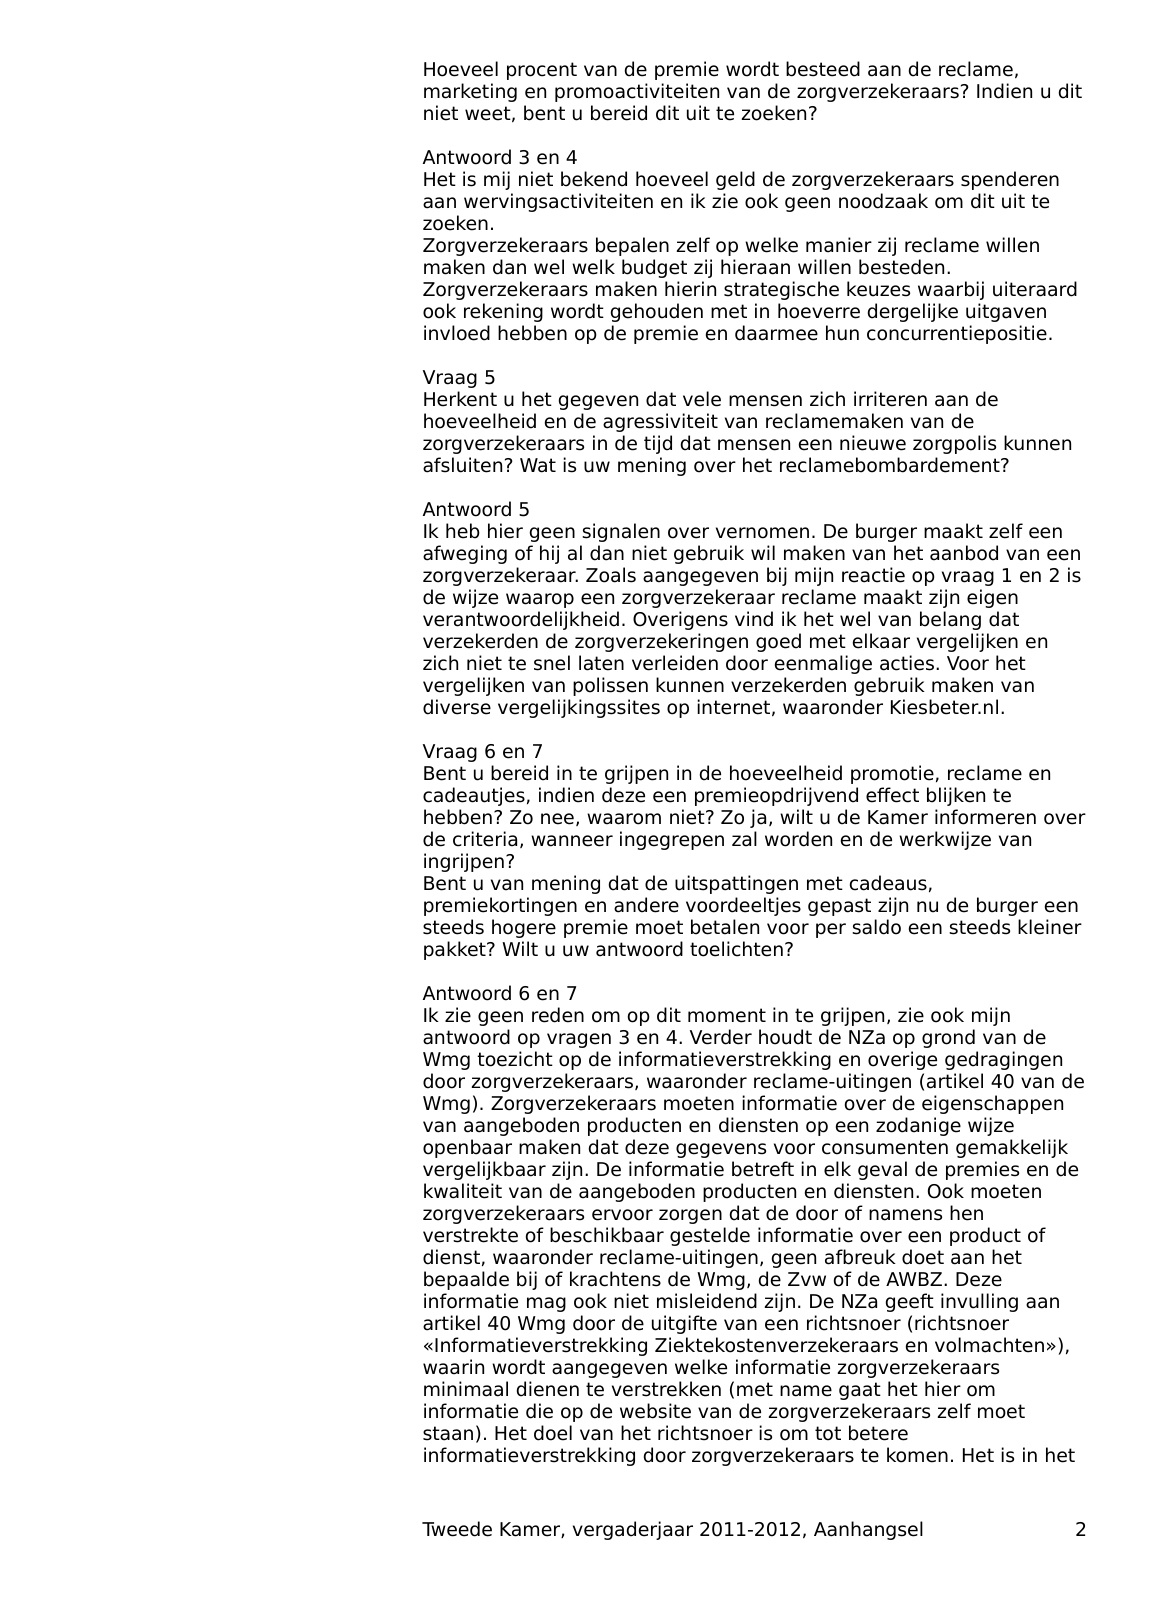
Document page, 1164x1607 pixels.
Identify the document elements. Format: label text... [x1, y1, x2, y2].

text Ik zie geen reden om op dit moment in te grijpen, zie ook mijn antwoord op vragen 3 en 4. Verder houdt de NZa op grond van de Wmg toezicht op de informatieverstrekking en overige gedragingen door zorgverzekeraars, waaronder reclame-uitingen (artikel 40 van de Wmg). Zorgverzekeraars moeten informatie over de eigenschappen van aangeboden producten en diensten op een zodanige wijze openbaar maken dat deze gegevens voor consumenten gemakkelijk vergelijkbaar zijn. De informatie betreft in elk geval de premies en de kwaliteit van de aangeboden producten en diensten. Ook moeten zorgverzekeraars ervoor zorgen dat de door of namens hen verstrekte of beschikbaar gestelde informatie over een product of dienst, waaronder reclame-uitingen, geen afbreuk doet aan het bepaalde bij of krachtens de Wmg, de Zvw of de AWBZ. Deze informatie mag ook niet misleidend zijn. De NZa geeft invulling aan artikel 40 Wmg door de uitgifte van een richtsnoer (richtsnoer «Informatieverstrekking Ziektekostenverzekeraars en volmachten»), waarin wordt aangegeven welke informatie zorgverzekeraars minimaal dienen te verstrekken (met name gaat het hier om informatie die op de website van de zorgverzekeraars zelf moet staan). Het doel van het richtsnoer is om tot betere informatieverstrekking door zorgverzekeraars te komen. Het is in het [422, 1005, 1087, 1467]
text Bent u bereid in te grijpen in de hoeveelheid promotie, reclame en cadeautjes, indien deze een premieopdrijvend effect blijken te hebben? Zo nee, waarom niet? Zo ja, wilt u de Kamer informeren over de criteria, wanneer ingegrepen zal worden en de werkwijze van ingrijpen? [422, 763, 1087, 873]
text Het is mij niet bekend hoeveel geld de zorgverzekeraars spenderen aan wervingsactiviteiten en ik zie ook geen noodzaak om dit uit te zoeken. [422, 169, 1087, 235]
text Herkent u het gegeven dat vele mensen zich irriteren aan de hoeveelheid en de agressiviteit van reclamemaken van de zorgverzekeraars in de tijd dat mensen een nieuwe zorgpolis kunnen afsluiten? Wat is uw mening over het reclamebombardement? [422, 389, 1087, 477]
text Ik heb hier geen signalen over vernomen. De burger maakt zelf een afweging of hij al dan niet gebruik wil maken van het aanbod van een zorgverzekeraar. Zoals aangegeven bij mijn reactie op vraag 1 en 2 is de wijze waarop een zorgverzekeraar reclame maakt zijn eigen verantwoordelijkheid. Overigens vind ik het wel van belang dat verzekerden de zorgverzekeringen goed met elkaar vergelijken en zich niet te snel laten verleiden door eenmalige acties. Voor het vergelijken van polissen kunnen verzekerden gebruik maken van diverse vergelijkingssites op internet, waaronder Kiesbeter.nl. [422, 521, 1087, 719]
text Antwoord 5 [422, 499, 1087, 521]
text Antwoord 6 en 7 [422, 983, 1087, 1005]
text Zorgverzekeraars bepalen zelf op welke manier zij reclame willen maken dan wel welk budget zij hieraan willen besteden. Zorgverzekeraars maken hierin strategische keuzes waarbij uiteraard ook rekening wordt gehouden met in hoeverre dergelijke uitgaven invloed hebben op de premie en daarmee hun concurrentiepositie. [422, 235, 1087, 345]
text Vraag 6 en 7 [422, 741, 1087, 763]
text Bent u van mening dat de uitspattingen met cadeaus, premiekortingen en andere voordeeltjes gepast zijn nu de burger een steeds hogere premie moet betalen voor per saldo een steeds kleiner pakket? Wilt u uw antwoord toelichten? [422, 873, 1087, 961]
text Vraag 5 [422, 367, 1087, 389]
text Hoeveel procent van de premie wordt besteed aan de reclame, marketing en promoactiviteiten van de zorgverzekeraars? Indien u dit niet weet, bent u bereid dit uit te zoeken? [422, 59, 1087, 125]
text Antwoord 3 en 4 [422, 147, 1087, 169]
